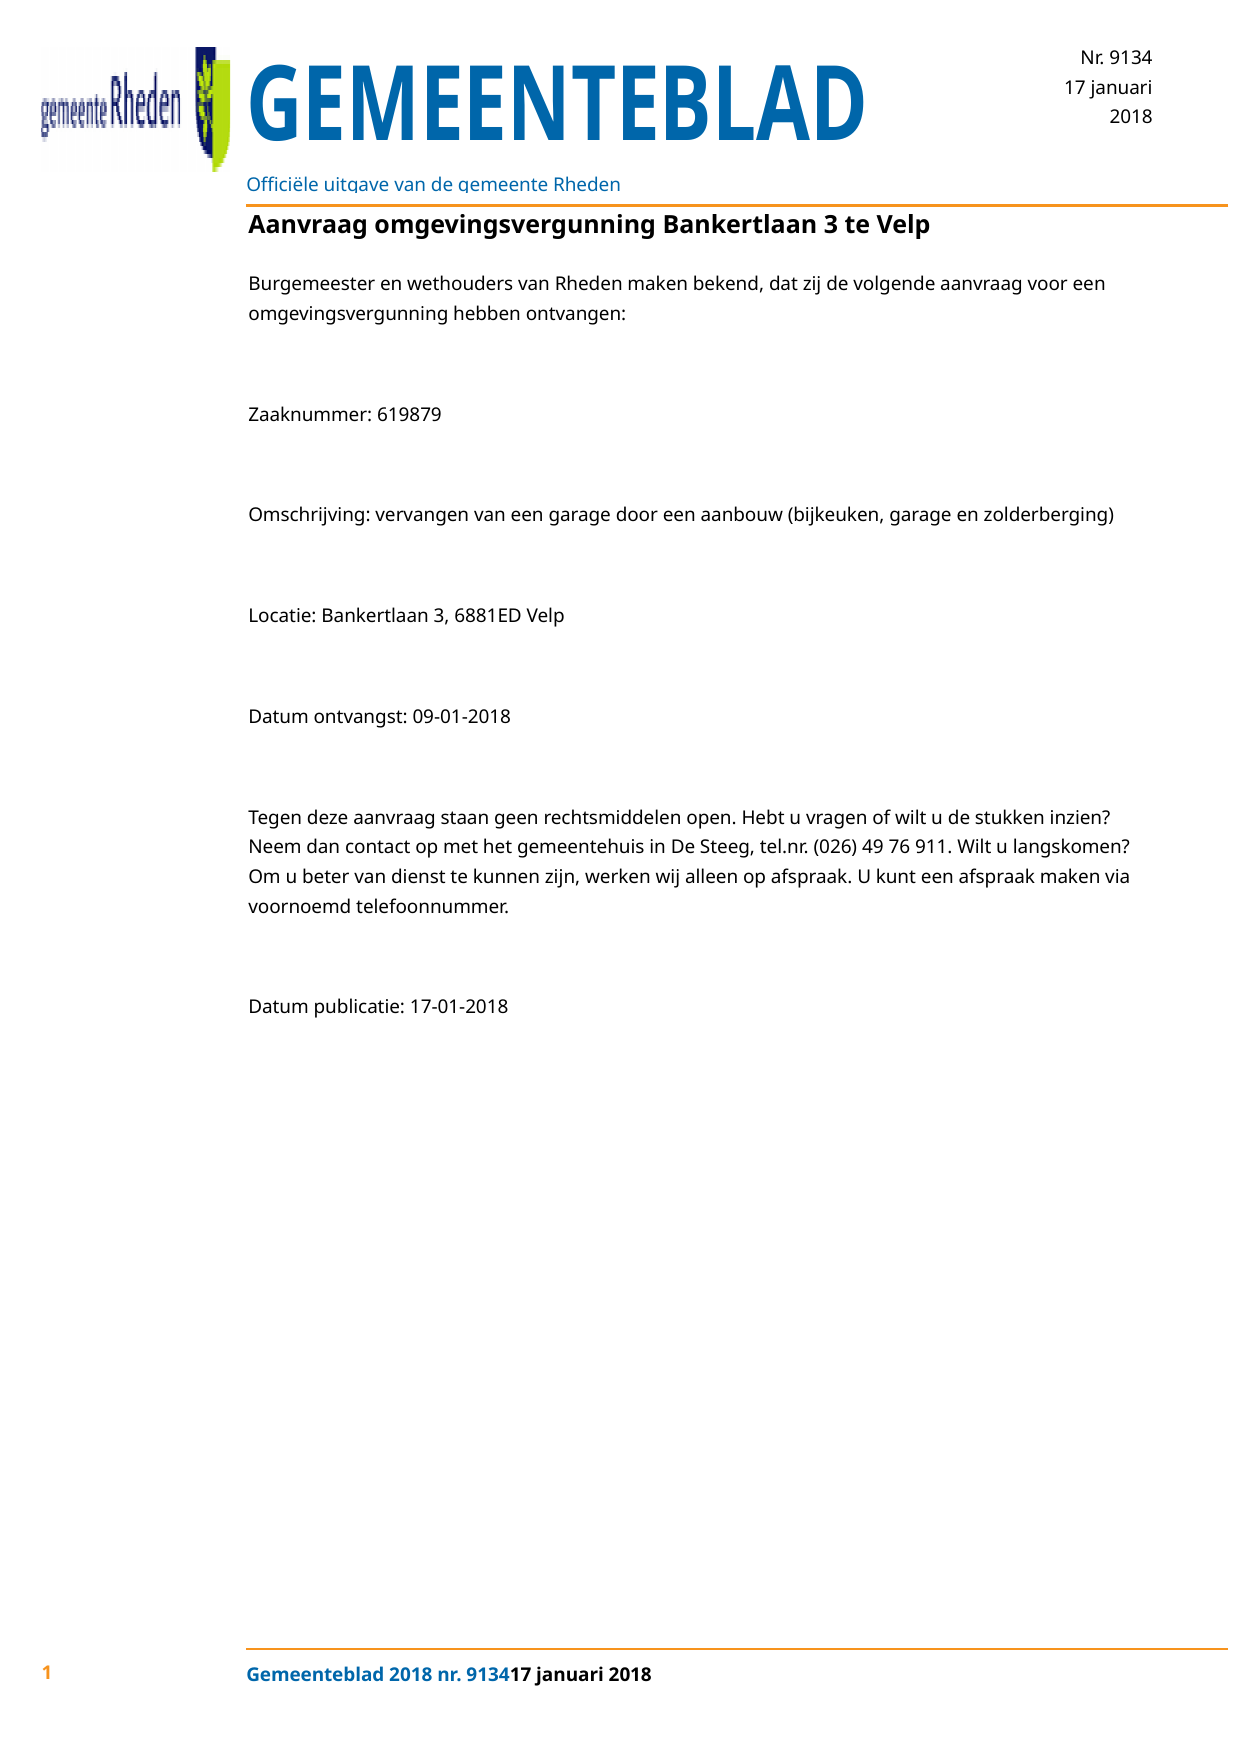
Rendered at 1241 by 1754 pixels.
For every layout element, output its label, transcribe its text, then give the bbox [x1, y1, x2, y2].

text Omschrijving: vervangen van een garage door een aanbouw (bijkeuken, garage en zolderberging) [248, 502, 1152, 527]
text Locatie: Bankertlaan 3, 6881ED Velp [248, 602, 1152, 628]
text Datum publicatie: 17-01-2018 [248, 994, 1152, 1019]
picture [41, 47, 231, 172]
text Aanvraag omgevingsvergunning Bankertlaan 3 te Velp [248, 207, 1152, 241]
text Tegen deze aanvraag staan geen rechtsmiddelen open. Hebt u vragen of wilt u de stukken inzien? Neem dan contact op met het gemeentehuis in De Steeg, tel.nr. (026) 49 76 911. Wilt u langskomen? Om u beter van dienst te kunnen zijn, werken wij alleen op afspraak. U kunt een afspraak maken via voornoemd telefoonnummer. [248, 804, 1152, 918]
text Datum ontvangst: 09-01-2018 [248, 703, 1152, 729]
text Burgemeester en wethouders van Rheden maken bekend, dat zij de volgende aanvraag voor een omgevingsvergunning hebben ontvangen: [248, 270, 1152, 326]
text Zaaknummer: 619879 [248, 401, 1152, 426]
